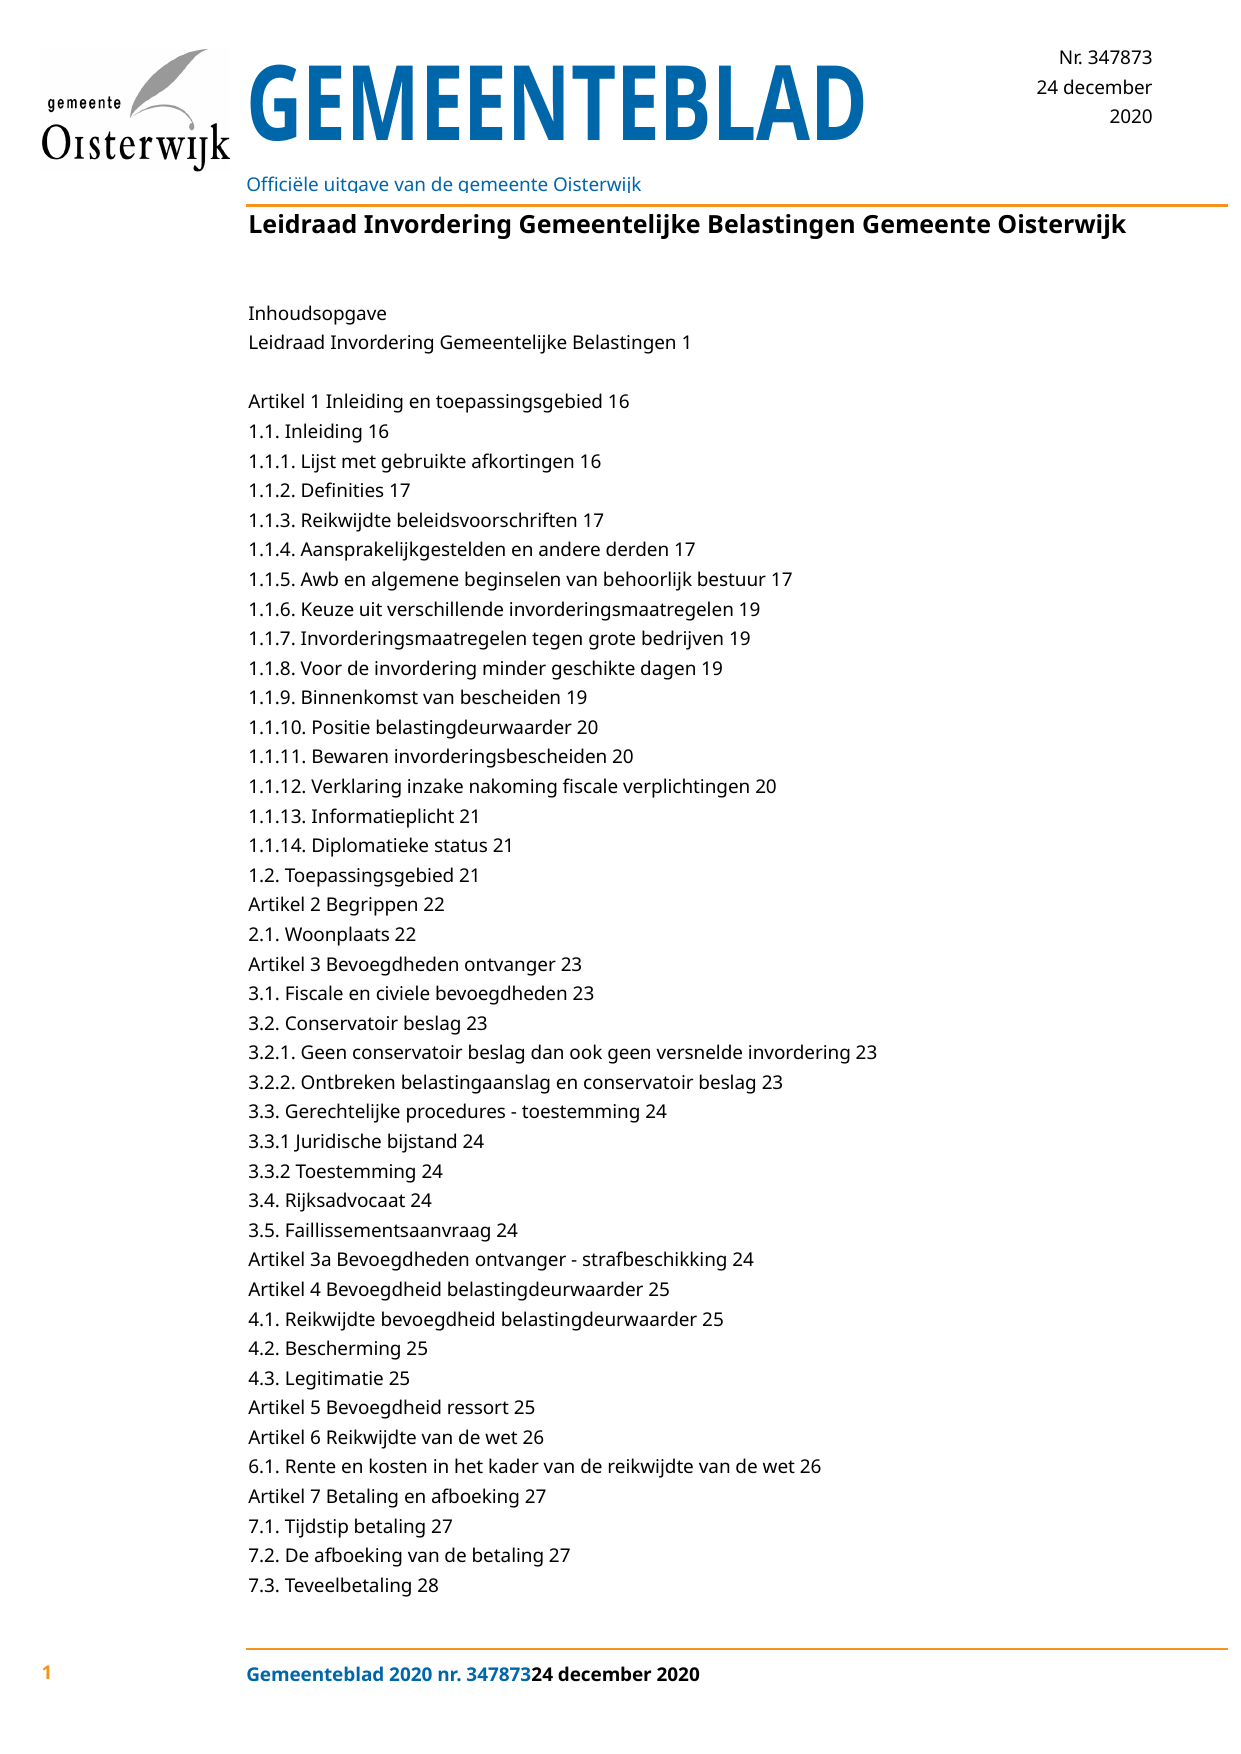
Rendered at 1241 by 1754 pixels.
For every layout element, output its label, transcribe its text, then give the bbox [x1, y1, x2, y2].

text 3.5. Faillissementsaanvraag 24 [248, 1217, 1152, 1243]
text Leidraad Invordering Gemeentelijke Belastingen Gemeente Oisterwijk [248, 207, 1152, 241]
text 3.4. Rijksadvocaat 24 [248, 1187, 1152, 1213]
text 3.3.1 Juridische bijstand 24 [248, 1128, 1152, 1154]
text Artikel 5 Bevoegdheid ressort 25 [248, 1394, 1152, 1420]
text Artikel 6 Reikwijdte van de wet 26 [248, 1424, 1152, 1450]
text 1.1.6. Keuze uit verschillende invorderingsmaatregelen 19 [248, 596, 1152, 621]
text 6.1. Rente en kosten in het kader van de reikwijdte van de wet 26 [248, 1454, 1152, 1479]
text 1.1.5. Awb en algemene beginselen van behoorlijk bestuur 17 [248, 566, 1152, 592]
picture [41, 47, 231, 172]
text 3.2.2. Ontbreken belastingaanslag en conservatoir beslag 23 [248, 1069, 1152, 1095]
text 4.2. Bescherming 25 [248, 1335, 1152, 1361]
text 7.1. Tijdstip betaling 27 [248, 1513, 1152, 1538]
text 7.3. Teveelbetaling 28 [248, 1572, 1152, 1598]
text 1.1.2. Definities 17 [248, 477, 1152, 503]
text Artikel 3 Bevoegdheden ontvanger 23 [248, 951, 1152, 976]
text 1.1.11. Bewaren invorderingsbescheiden 20 [248, 744, 1152, 769]
text 3.2.1. Geen conservatoir beslag dan ook geen versnelde invordering 23 [248, 1039, 1152, 1065]
text 1.1.7. Invorderingsmaatregelen tegen grote bedrijven 19 [248, 625, 1152, 651]
text 1.1.4. Aansprakelijkgestelden en andere derden 17 [248, 537, 1152, 562]
text 1.1.1. Lijst met gebruikte afkortingen 16 [248, 448, 1152, 473]
text Artikel 3a Bevoegdheden ontvanger - strafbeschikking 24 [248, 1247, 1152, 1272]
text 1.1.9. Binnenkomst van bescheiden 19 [248, 684, 1152, 710]
text 3.3.2 Toestemming 24 [248, 1158, 1152, 1183]
text 3.2. Conservatoir beslag 23 [248, 1010, 1152, 1036]
text Artikel 7 Betaling en afboeking 27 [248, 1483, 1152, 1509]
text Artikel 4 Bevoegdheid belastingdeurwaarder 25 [248, 1276, 1152, 1302]
text 1.1.3. Reikwijdte beleidsvoorschriften 17 [248, 507, 1152, 533]
text 2.1. Woonplaats 22 [248, 921, 1152, 947]
text 1.1.10. Positie belastingdeurwaarder 20 [248, 714, 1152, 740]
text 4.3. Legitimatie 25 [248, 1365, 1152, 1391]
text 1.2. Toepassingsgebied 21 [248, 862, 1152, 888]
text Inhoudsopgave [248, 300, 1152, 326]
text 1.1.8. Voor de invordering minder geschikte dagen 19 [248, 655, 1152, 681]
text 1.1.13. Informatieplicht 21 [248, 803, 1152, 828]
text Artikel 1 Inleiding en toepassingsgebied 16 [248, 389, 1152, 414]
text 1.1. Inleiding 16 [248, 418, 1152, 444]
text 4.1. Reikwijdte bevoegdheid belastingdeurwaarder 25 [248, 1306, 1152, 1331]
text 3.3. Gerechtelijke procedures - toestemming 24 [248, 1099, 1152, 1124]
text 3.1. Fiscale en civiele bevoegdheden 23 [248, 980, 1152, 1006]
text 1.1.12. Verklaring inzake nakoming fiscale verplichtingen 20 [248, 773, 1152, 799]
text 1.1.14. Diplomatieke status 21 [248, 832, 1152, 858]
text Leidraad Invordering Gemeentelijke Belastingen 1 [248, 329, 1152, 355]
text 7.2. De afboeking van de betaling 27 [248, 1542, 1152, 1568]
text Artikel 2 Begrippen 22 [248, 892, 1152, 917]
